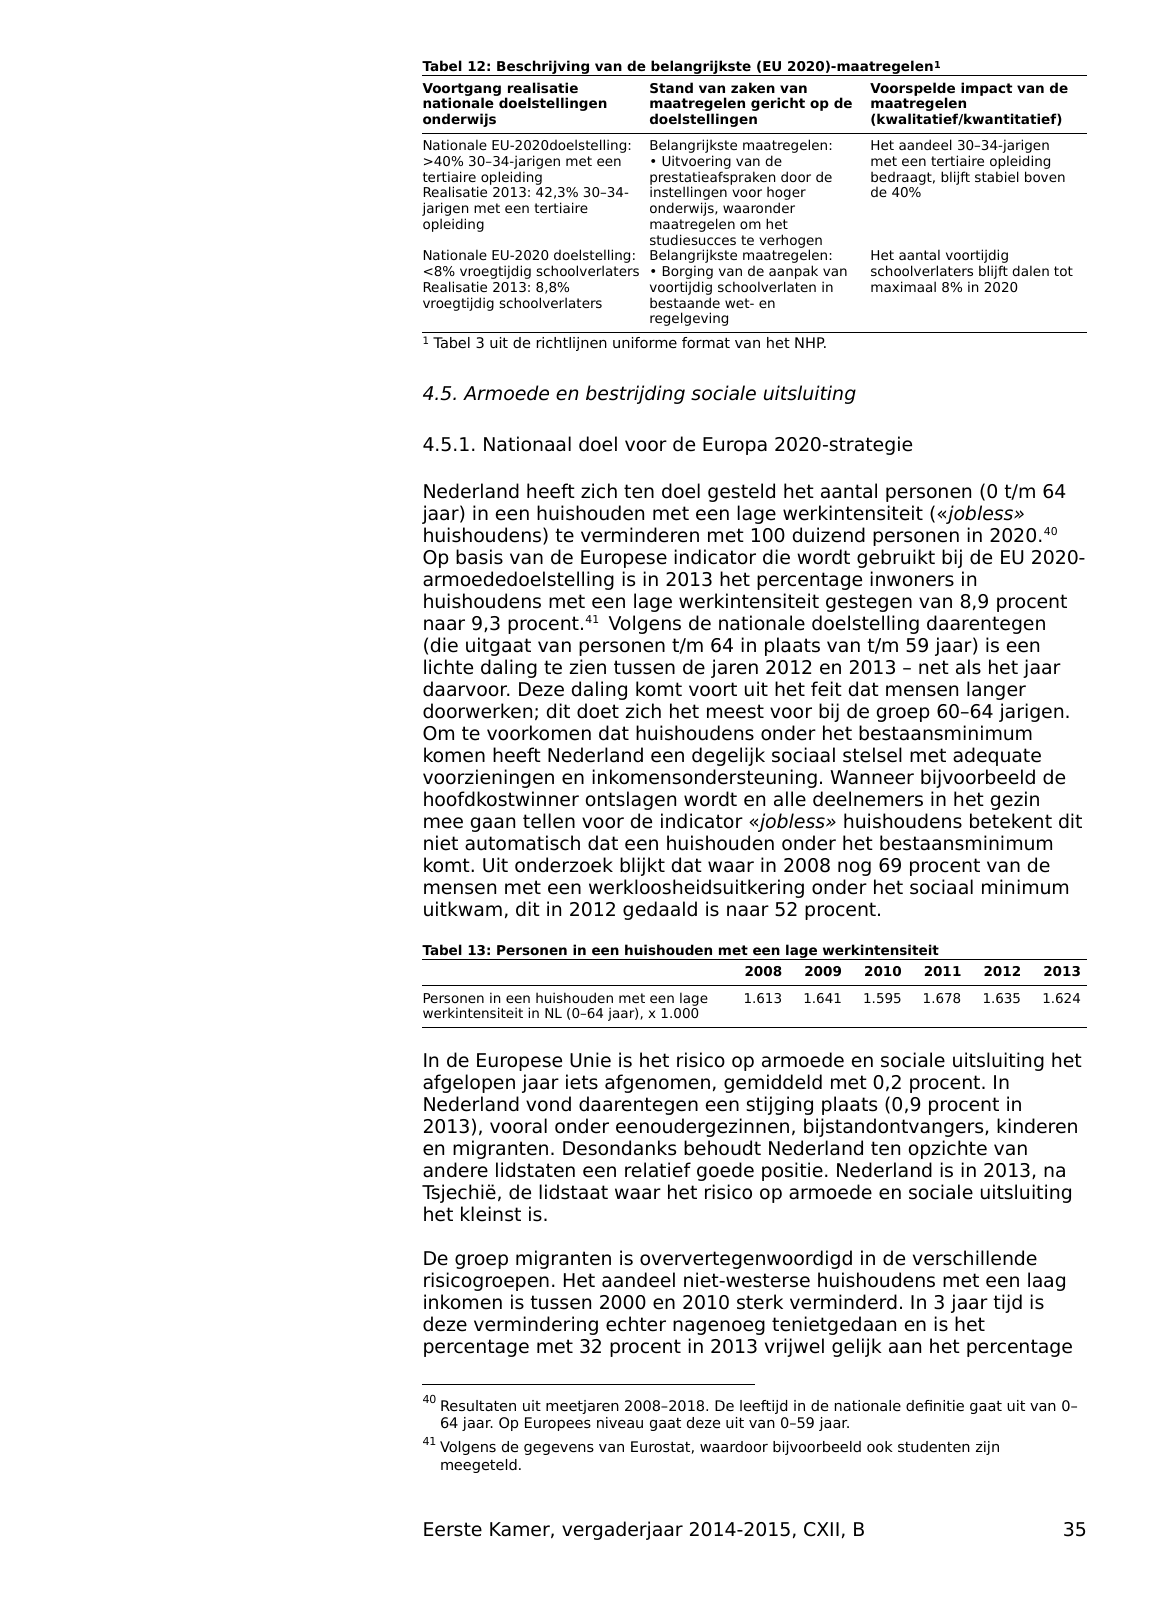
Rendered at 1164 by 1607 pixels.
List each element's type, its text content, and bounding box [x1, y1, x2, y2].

table_cell 2011 [908, 960, 967, 985]
text In de Europese Unie is het risico op armoede en sociale uitsluiting het afgelopen jaar iets afgenomen, gemiddeld met 0,2 procent. In Nederland vond daarentegen een stijging plaats (0,9 procent in 2013), vooral onder eenoudergezinnen, bijstandontvangers, kinderen en migranten. Desondanks behoudt Nederland ten opzichte van andere lidstaten een relatief goede positie. Nederland is in 2013, na Tsjechië, de lidstaat waar het risico op armoede en sociale uitsluiting het kleinst is. [422, 1050, 1087, 1226]
table_cell 1.624 [1027, 986, 1087, 1027]
table_cell Nationale EU-2020doelstelling: >40% 30–34-jarigen met een tertiaire opleiding Realisatie 2013: 42,3% 30–34-jarigen met een tertiaire opleiding [422, 134, 643, 248]
table_cell 1.641 [788, 986, 848, 1027]
table_cell 2010 [848, 960, 907, 985]
subtitle 4.5.1. Nationaal doel voor de Europa 2020-strategie [422, 434, 1087, 456]
table_cell Belangrijkste maatregelen: • Borging van de aanpak van voortijdig schoolverlaten in bestaande wet- en regelgeving [643, 248, 864, 332]
text Resultaten uit meetjaren 2008–2018. De leeftijd in de nationale definitie gaat uit van 0–64 jaar. Op Europees niveau gaat deze uit van 0–59 jaar. [422, 1393, 1087, 1432]
table_cell 1.595 [848, 986, 907, 1027]
text De groep migranten is oververtegenwoordigd in de verschillende risicogroepen. Het aandeel niet-westerse huishoudens met een laag inkomen is tussen 2000 en 2010 sterk verminderd. In 3 jaar tijd is deze vermindering echter nagenoeg tenietgedaan en is het percentage met 32 procent in 2013 vrijwel gelijk aan het percentage [422, 1248, 1087, 1358]
table_cell 2012 [967, 960, 1027, 985]
table_cell [422, 960, 728, 985]
subtitle 4.5. Armoede en bestrijding sociale uitsluiting [422, 382, 1087, 404]
table_cell 1.613 [728, 986, 788, 1027]
table_cell Belangrijkste maatregelen: • Uitvoering van de prestatieafspraken door de instellingen voor hoger onderwijs, waaronder maatregelen om het studiesucces te verhogen [643, 134, 864, 248]
table_cell Het aantal voortijdig schoolverlaters blijft dalen tot maximaal 8% in 2020 [864, 248, 1087, 332]
table_cell 2008 [728, 960, 788, 985]
table_cell 1.678 [908, 986, 967, 1027]
table_cell Voortgang realisatie nationale doelstellingen onderwijs [422, 76, 643, 132]
table_header Tabel 12: Beschrijving van de belangrijkste (EU 2020)-maatregelen1 [422, 59, 1087, 75]
table_cell Personen in een huishouden met een lage werkintensiteit in NL (0–64 jaar), x 1.000 [422, 986, 728, 1027]
table_cell Nationale EU-2020 doelstelling: <8% vroegtijdig schoolverlaters Realisatie 2013: 8,8% vroegtijdig schoolverlaters [422, 248, 643, 332]
table_cell 2013 [1027, 960, 1087, 985]
text Volgens de gegevens van Eurostat, waardoor bijvoorbeeld ook studenten zijn meegeteld. [422, 1435, 1087, 1474]
table_cell Stand van zaken van maatregelen gericht op de doelstellingen [643, 76, 864, 132]
table_cell Het aandeel 30–34-jarigen met een tertiaire opleiding bedraagt, blijft stabiel boven de 40% [864, 134, 1087, 248]
table_header Tabel 13: Personen in een huishouden met een lage werkintensiteit [422, 943, 1087, 958]
table_cell 2009 [788, 960, 848, 985]
text Nederland heeft zich ten doel gesteld het aantal personen (0 t/m 64 jaar) in een huishouden met een lage werkintensiteit («jobless» huishoudens) te verminderen met 100 duizend personen in 2020. Op basis van de Europese indicator die wordt gebruikt bij de EU 2020-armoededoelstelling is in 2013 het percentage inwoners in huishoudens met een lage werkintensiteit gestegen van 8,9 procent naar 9,3 procent. Volgens de nationale doelstelling daarentegen (die uitgaat van personen t/m 64 in plaats van t/m 59 jaar) is een lichte daling te zien tussen de jaren 2012 en 2013 – net als het jaar daarvoor. Deze daling komt voort uit het feit dat mensen langer doorwerken; dit doet zich het meest voor bij de groep 60–64 jarigen. Om te voorkomen dat huishoudens onder het bestaansminimum komen heeft Nederland een degelijk sociaal stelsel met adequate voorzieningen en inkomensondersteuning. Wanneer bijvoorbeeld de hoofdkostwinner ontslagen wordt en alle deelnemers in het gezin mee gaan tellen voor de indicator «jobless» huishoudens betekent dit niet automatisch dat een huishouden onder het bestaansminimum komt. Uit onderzoek blijkt dat waar in 2008 nog 69 procent van de mensen met een werkloosheidsuitkering onder het sociaal minimum uitkwam, dit in 2012 gedaald is naar 52 procent. [422, 481, 1087, 921]
table_cell 1.635 [967, 986, 1027, 1027]
table_cell 1 Tabel 3 uit de richtlijnen uniforme format van het NHP. [422, 333, 1087, 352]
table_cell Voorspelde impact van de maatregelen (kwalitatief/kwantitatief) [864, 76, 1087, 132]
